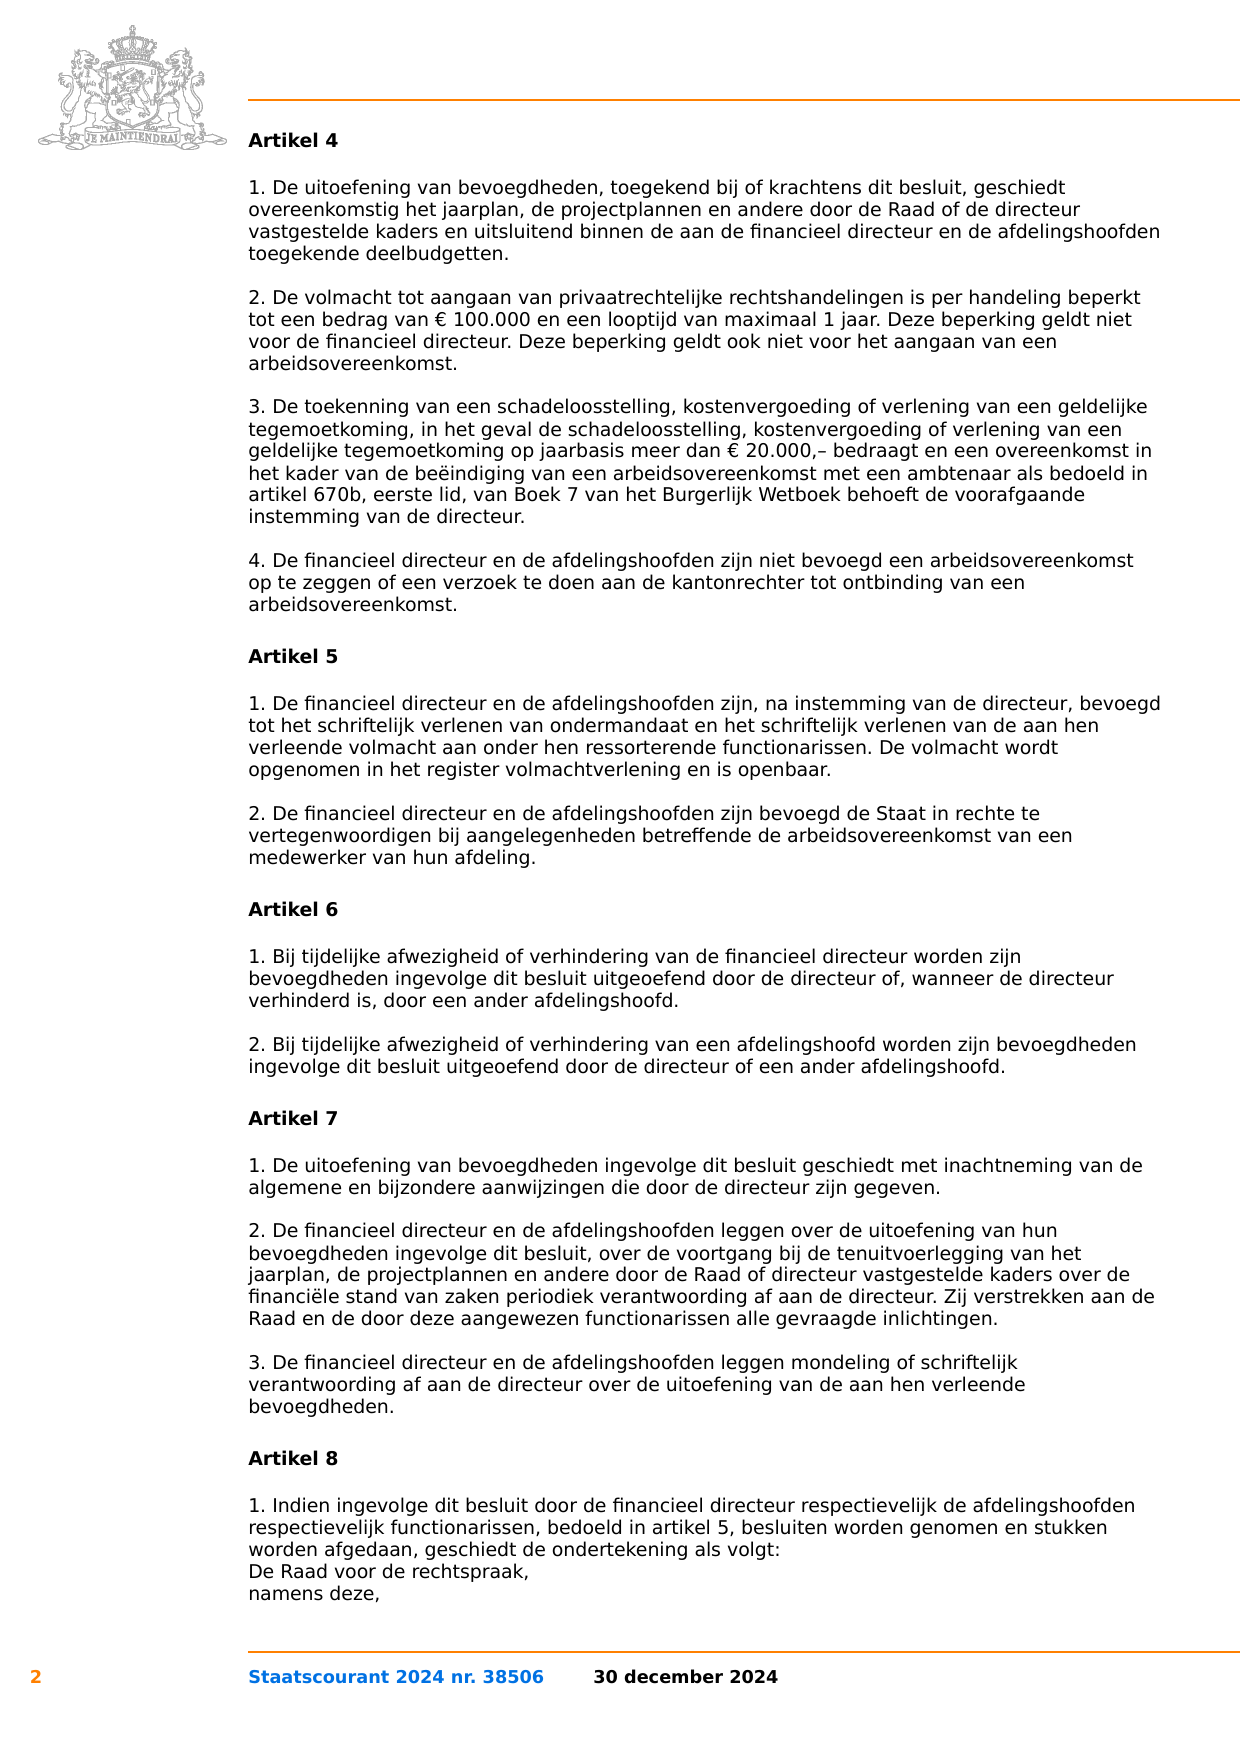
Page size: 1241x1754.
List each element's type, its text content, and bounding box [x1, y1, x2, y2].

text 1. De financieel directeur en de afdelingshoofden zijn, na instemming van de directeur, bevoegd tot het schriftelijk verlenen van ondermandaat en het schriftelijk verlenen van de aan hen verleende volmacht aan onder hen ressorterende functionarissen. De volmacht wordt opgenomen in het register volmachtverlening en is openbaar. [248, 693, 1163, 781]
text De Raad voor de rechtspraak, [248, 1561, 1163, 1583]
subtitle Artikel 8 [248, 1448, 1163, 1470]
subtitle Artikel 4 [248, 130, 1163, 152]
subtitle Artikel 5 [248, 646, 1163, 668]
subtitle Artikel 6 [248, 899, 1163, 921]
subtitle Artikel 7 [248, 1108, 1163, 1129]
text namens deze, [248, 1583, 1163, 1605]
text 2. De financieel directeur en de afdelingshoofden zijn bevoegd de Staat in rechte te vertegenwoordigen bij aangelegenheden betreffende de arbeidsovereenkomst van een medewerker van hun afdeling. [248, 803, 1163, 869]
text 2. Bij tijdelijke afwezigheid of verhindering van een afdelingshoofd worden zijn bevoegdheden ingevolge dit besluit uitgeoefend door de directeur of een ander afdelingshoofd. [248, 1034, 1163, 1078]
text 4. De financieel directeur en de afdelingshoofden zijn niet bevoegd een arbeidsovereenkomst op te zeggen of een verzoek te doen aan de kantonrechter tot ontbinding van een arbeidsovereenkomst. [248, 550, 1163, 616]
text 2. De volmacht tot aangaan van privaatrechtelijke rechtshandelingen is per handeling beperkt tot een bedrag van € 100.000 en een looptijd van maximaal 1 jaar. Deze beperking geldt niet voor de financieel directeur. Deze beperking geldt ook niet voor het aangaan van een arbeidsovereenkomst. [248, 287, 1163, 374]
text 1. De uitoefening van bevoegdheden, toegekend bij of krachtens dit besluit, geschiedt overeenkomstig het jaarplan, de projectplannen en andere door de Raad of de directeur vastgestelde kaders en uitsluitend binnen de aan de financieel directeur en de afdelingshoofden toegekende deelbudgetten. [248, 177, 1163, 265]
text 3. De financieel directeur en de afdelingshoofden leggen mondeling of schriftelijk verantwoording af aan de directeur over de uitoefening van de aan hen verleende bevoegdheden. [248, 1352, 1163, 1418]
text 1. Indien ingevolge dit besluit door de financieel directeur respectievelijk de afdelingshoofden respectievelijk functionarissen, bedoeld in artikel 5, besluiten worden genomen en stukken worden afgedaan, geschiedt de ondertekening als volgt: [248, 1495, 1163, 1561]
picture [38, 25, 227, 150]
text 1. Bij tijdelijke afwezigheid of verhindering van de financieel directeur worden zijn bevoegdheden ingevolge dit besluit uitgeoefend door de directeur of, wanneer de directeur verhinderd is, door een ander afdelingshoofd. [248, 946, 1163, 1012]
text 2. De financieel directeur en de afdelingshoofden leggen over de uitoefening van hun bevoegdheden ingevolge dit besluit, over de voortgang bij de tenuitvoerlegging van het jaarplan, de projectplannen en andere door de Raad of directeur vastgestelde kaders over de financiële stand van zaken periodiek verantwoording af aan de directeur. Zij verstrekken aan de Raad en de door deze aangewezen functionarissen alle gevraagde inlichtingen. [248, 1220, 1163, 1330]
text 3. De toekenning van een schadeloosstelling, kostenvergoeding of verlening van een geldelijke tegemoetkoming, in het geval de schadeloosstelling, kostenvergoeding of verlening van een geldelijke tegemoetkoming op jaarbasis meer dan € 20.000,– bedraagt en een overeenkomst in het kader van de beëindiging van een arbeidsovereenkomst met een ambtenaar als bedoeld in artikel 670b, eerste lid, van Boek 7 van het Burgerlijk Wetboek behoeft de voorafgaande instemming van de directeur. [248, 396, 1163, 528]
text 1. De uitoefening van bevoegdheden ingevolge dit besluit geschiedt met inachtneming van de algemene en bijzondere aanwijzingen die door de directeur zijn gegeven. [248, 1154, 1163, 1198]
